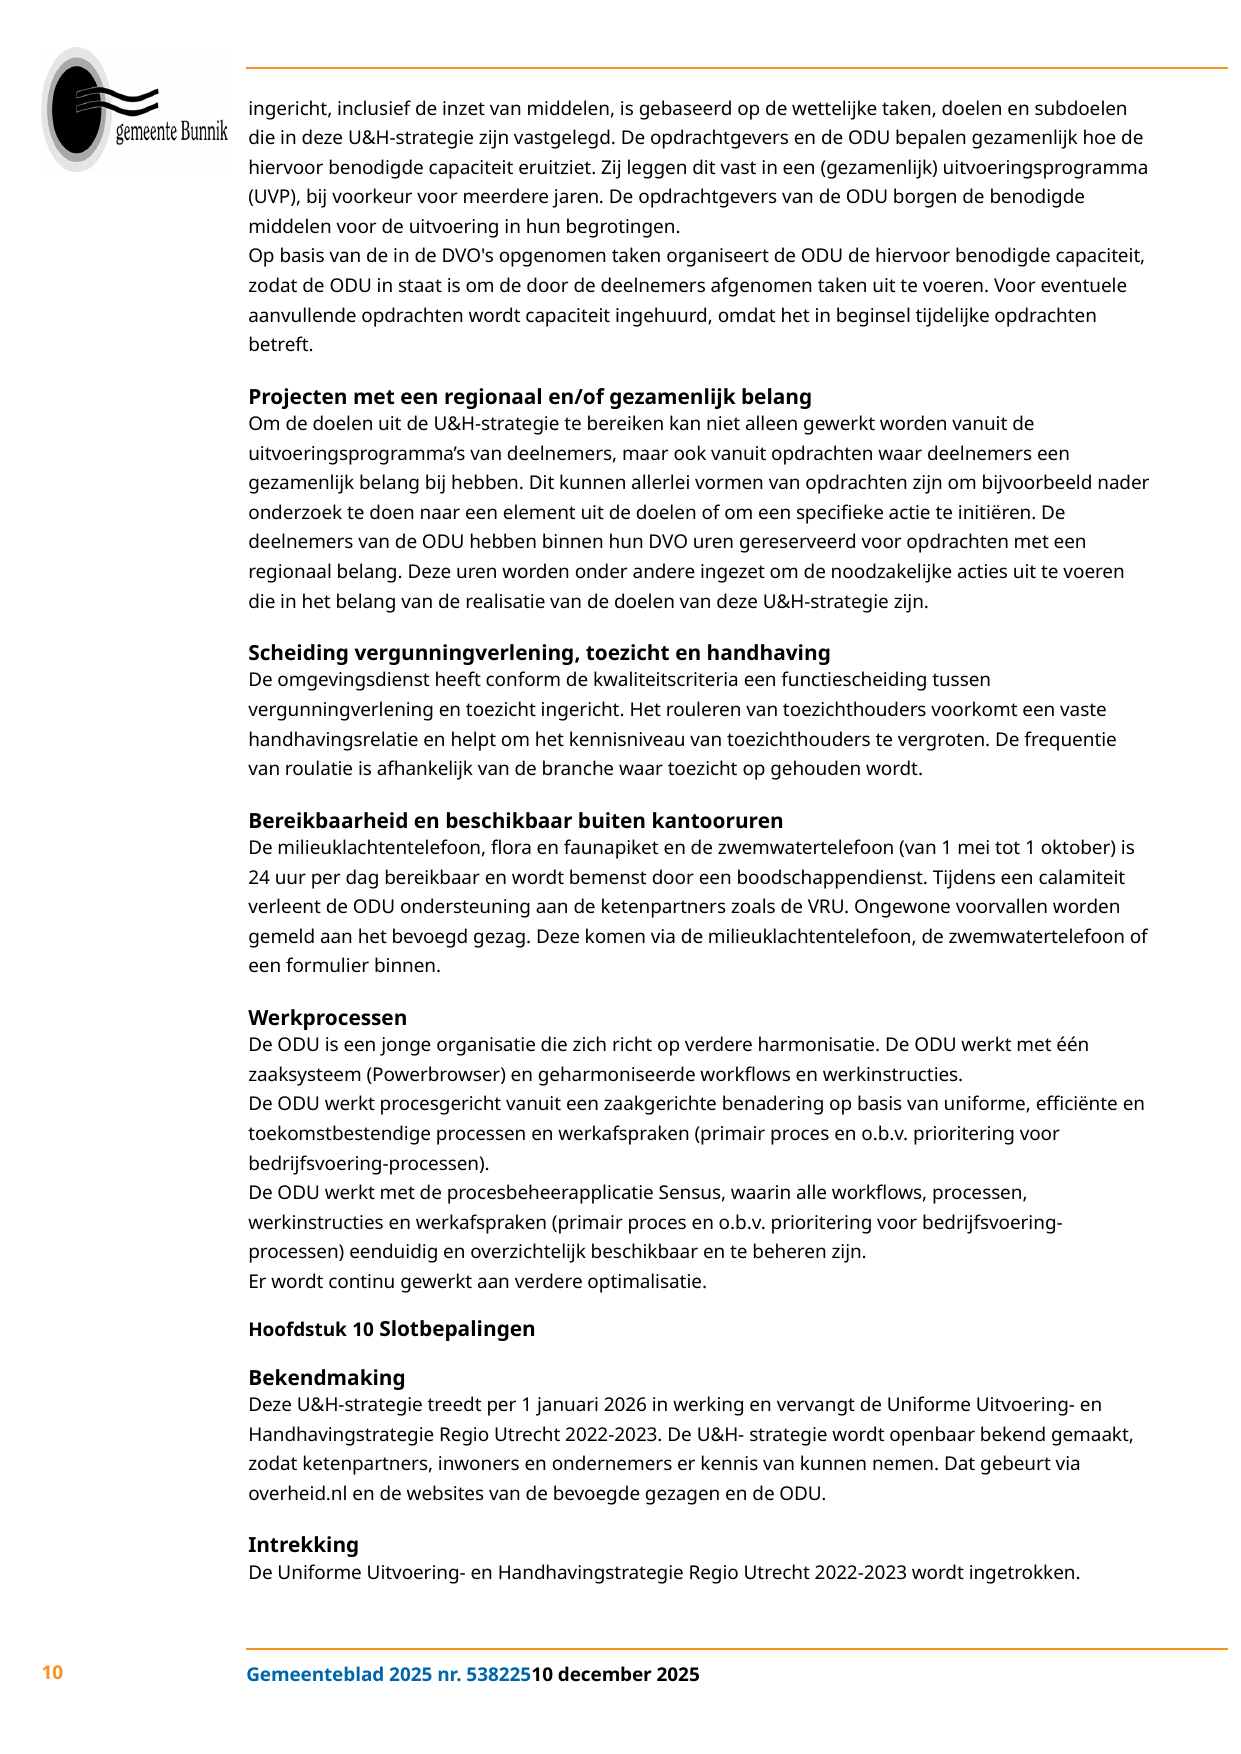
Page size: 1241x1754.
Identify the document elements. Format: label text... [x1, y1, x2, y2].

text Op basis van de in de DVO's opgenomen taken organiseert de ODU de hiervoor benodigde capaciteit, zodat de ODU in staat is om de door de deelnemers afgenomen taken uit te voeren. Voor eventuele aanvullende opdrachten wordt capaciteit ingehuurd, omdat het in beginsel tijdelijke opdrachten betreft. [248, 243, 1152, 357]
text Projecten met een regionaal en/of gezamenlijk belang [248, 382, 1152, 410]
text De milieuklachtentelefoon, flora en faunapiket en de zwemwatertelefoon (van 1 mei tot 1 oktober) is 24 uur per dag bereikbaar en wordt bemenst door een boodschappendienst. Tijdens een calamiteit verleent de ODU ondersteuning aan de ketenpartners zoals de VRU. Ongewone voorvallen worden gemeld aan het bevoegd gezag. Deze komen via de milieuklachtentelefoon, de zwemwatertelefoon of een formulier binnen. [248, 834, 1152, 978]
text De Uniforme Uitvoering- en Handhavingstrategie Regio Utrecht 2022-2023 wordt ingetrokken. [248, 1559, 1152, 1585]
text De ODU is een jonge organisatie die zich richt op verdere harmonisatie. De ODU werkt met één zaaksysteem (Powerbrowser) en geharmoniseerde workflows en werkinstructies. [248, 1031, 1152, 1087]
text De ODU werkt met de procesbeheerapplicatie Sensus, waarin alle workflows, processen, werkinstructies en werkafspraken (primair proces en o.b.v. prioritering voor bedrijfsvoering-processen) eenduidig en overzichtelijk beschikbaar en te beheren zijn. [248, 1179, 1152, 1264]
text Scheiding vergunningverlening, toezicht en handhaving [248, 638, 1152, 667]
text De ODU werkt procesgericht vanuit een zaakgerichte benadering op basis van uniforme, efficiënte en toekomstbestendige processen en werkafspraken (primair proces en o.b.v. prioritering voor bedrijfsvoering-processen). [248, 1091, 1152, 1176]
text De omgevingsdienst heeft conform de kwaliteitscriteria een functiescheiding tussen vergunningverlening en toezicht ingericht. Het rouleren van toezichthouders voorkomt een vaste handhavingsrelatie en helpt om het kennisniveau van toezichthouders te vergroten. De frequentie van roulatie is afhankelijk van de branche waar toezicht op gehouden wordt. [248, 667, 1152, 781]
text Deze U&H-strategie treedt per 1 januari 2026 in werking en vervangt de Uniforme Uitvoering- en Handhavingstrategie Regio Utrecht 2022-2023. De U&H- strategie wordt openbaar bekend gemaakt, zodat ketenpartners, inwoners en ondernemers er kennis van kunnen nemen. Dat gebeurt via overheid.nl en de websites van de bevoegde gezagen en de ODU. [248, 1391, 1152, 1506]
text Bereikbaarheid en beschikbaar buiten kantooruren [248, 806, 1152, 834]
text Bekendmaking [248, 1363, 1152, 1391]
text ingericht, inclusief de inzet van middelen, is gebaseerd op de wettelijke taken, doelen en subdoelen die in deze U&H-strategie zijn vastgelegd. De opdrachtgevers en de ODU bepalen gezamenlijk hoe de hiervoor benodigde capaciteit eruitziet. Zij leggen dit vast in een (gezamenlijk) uitvoeringsprogramma (UVP), bij voorkeur voor meerdere jaren. De opdrachtgevers van de ODU borgen de benodigde middelen voor de uitvoering in hun begrotingen. [248, 95, 1152, 239]
picture [41, 47, 231, 172]
text Er wordt continu gewerkt aan verdere optimalisatie. [248, 1268, 1152, 1294]
text Intrekking [248, 1531, 1152, 1559]
text Hoofdstuk 10 Slotbepalingen [248, 1314, 1152, 1342]
text Werkprocessen [248, 1003, 1152, 1031]
text Om de doelen uit de U&H-strategie te bereiken kan niet alleen gewerkt worden vanuit de uitvoeringsprogramma’s van deelnemers, maar ook vanuit opdrachten waar deelnemers een gezamenlijk belang bij hebben. Dit kunnen allerlei vormen van opdrachten zijn om bijvoorbeeld nader onderzoek te doen naar een element uit de doelen of om een specifieke actie te initiëren. De deelnemers van de ODU hebben binnen hun DVO uren gereserveerd voor opdrachten met een regionaal belang. Deze uren worden onder andere ingezet om de noodzakelijke acties uit te voeren die in het belang van de realisatie van de doelen van deze U&H-strategie zijn. [248, 410, 1152, 613]
